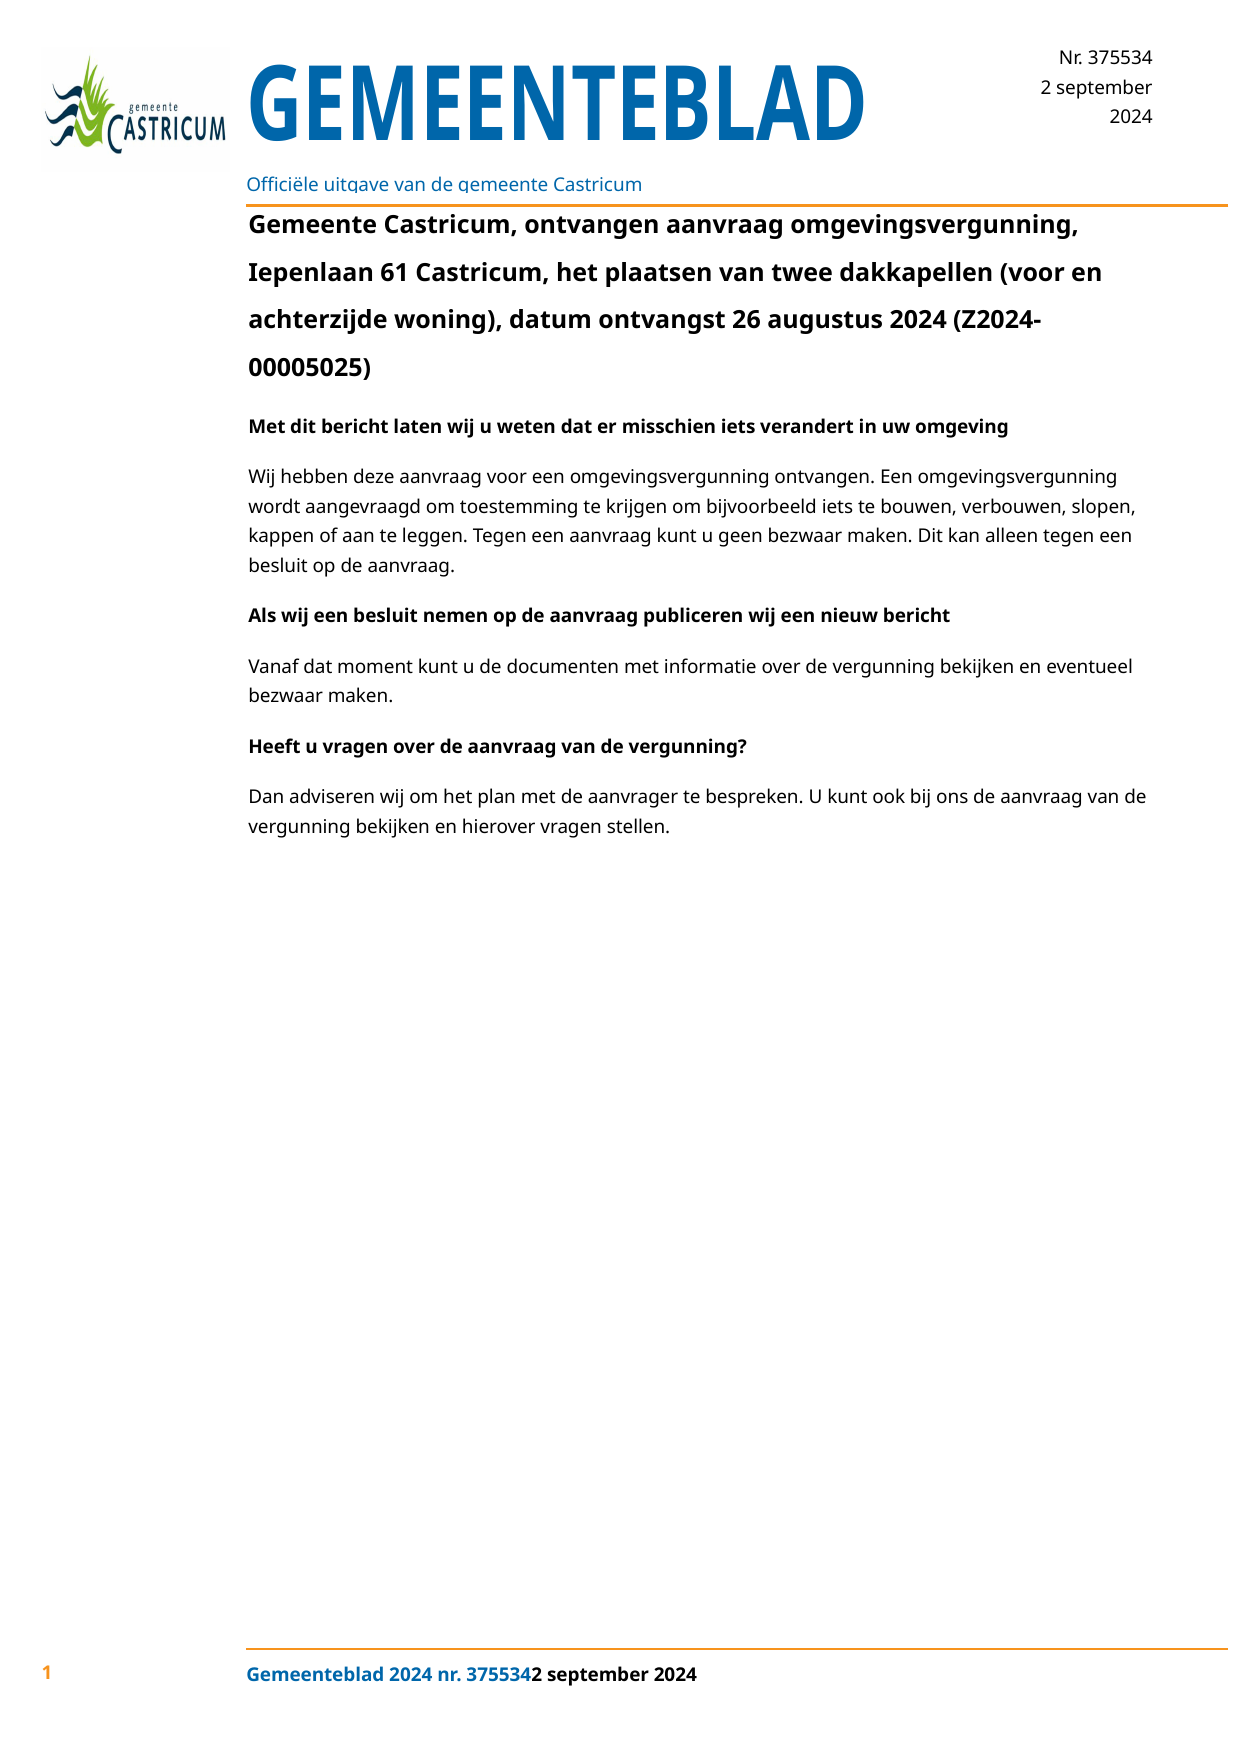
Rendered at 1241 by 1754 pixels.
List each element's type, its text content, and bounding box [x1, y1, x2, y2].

text Als wij een besluit nemen op de aanvraag publiceren wij een nieuw bericht [248, 603, 1152, 628]
text Dan adviseren wij om het plan met de aanvrager te bespreken. U kunt ook bij ons de aanvraag van de vergunning bekijken en hierover vragen stellen. [248, 783, 1152, 839]
text Gemeente Castricum, ontvangen aanvraag omgevingsvergunning, Iepenlaan 61 Castricum, het plaatsen van twee dakkapellen (voor en achterzijde woning), datum ontvangst 26 augustus 2024 (Z2024-00005025) [248, 207, 1152, 384]
text Vanaf dat moment kunt u de documenten met informatie over de vergunning bekijken en eventueel bezwaar maken. [248, 653, 1152, 708]
picture [41, 47, 231, 172]
text Wij hebben deze aanvraag voor een omgevingsvergunning ontvangen. Een omgevingsvergunning wordt aangevraagd om toestemming te krijgen om bijvoorbeeld iets te bouwen, verbouwen, slopen, kappen of aan te leggen. Tegen een aanvraag kunt u geen bezwaar maken. Dit kan alleen tegen een besluit op de aanvraag. [248, 463, 1152, 578]
text Met dit bericht laten wij u weten dat er misschien iets verandert in uw omgeving [248, 413, 1152, 439]
text Heeft u vragen over de aanvraag van de vergunning? [248, 733, 1152, 759]
